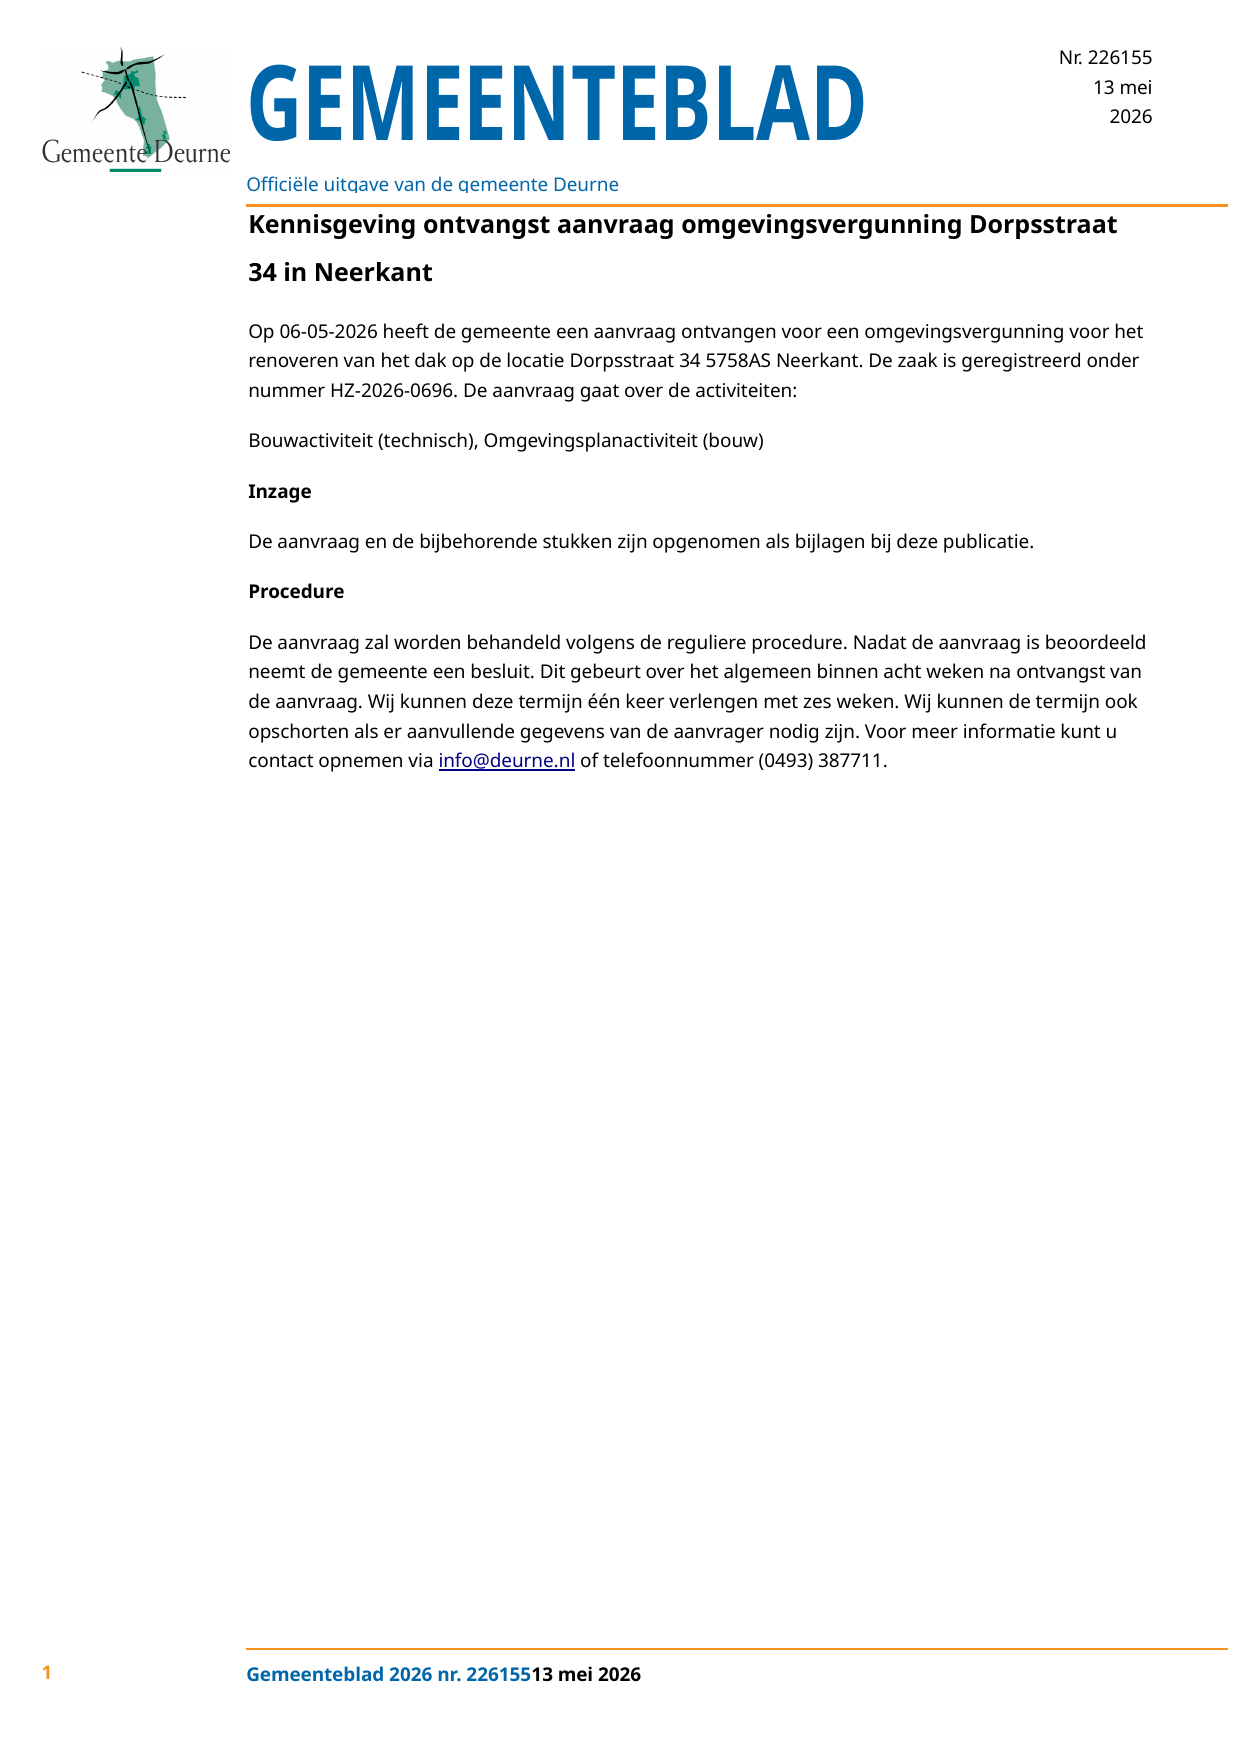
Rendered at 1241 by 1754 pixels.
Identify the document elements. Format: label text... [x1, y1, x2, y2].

picture [41, 47, 231, 172]
text Inzage [248, 478, 1152, 504]
text Procedure [248, 579, 1152, 604]
text De aanvraag en de bijbehorende stukken zijn opgenomen als bijlagen bij deze publicatie. [248, 528, 1152, 554]
text De aanvraag zal worden behandeld volgens de reguliere procedure. Nadat de aanvraag is beoordeeld neemt de gemeente een besluit. Dit gebeurt over het algemeen binnen acht weken na ontvangst van de aanvraag. Wij kunnen deze termijn één keer verlengen met zes weken. Wij kunnen de termijn ook opschorten als er aanvullende gegevens van de aanvrager nodig zijn. Voor meer informatie kunt u contact opnemen via info@deurne.nl of telefoonnummer (0493) 387711. [248, 629, 1152, 773]
text Kennisgeving ontvangst aanvraag omgevingsvergunning Dorpsstraat 34 in Neerkant [248, 207, 1152, 288]
text Bouwactiviteit (technisch), Omgevingsplanactiviteit (bouw) [248, 427, 1152, 453]
text Op 06-05-2026 heeft de gemeente een aanvraag ontvangen voor een omgevingsvergunning voor het renoveren van het dak op de locatie Dorpsstraat 34 5758AS Neerkant. De zaak is geregistreerd onder nummer HZ-2026-0696. De aanvraag gaat over de activiteiten: [248, 318, 1152, 403]
